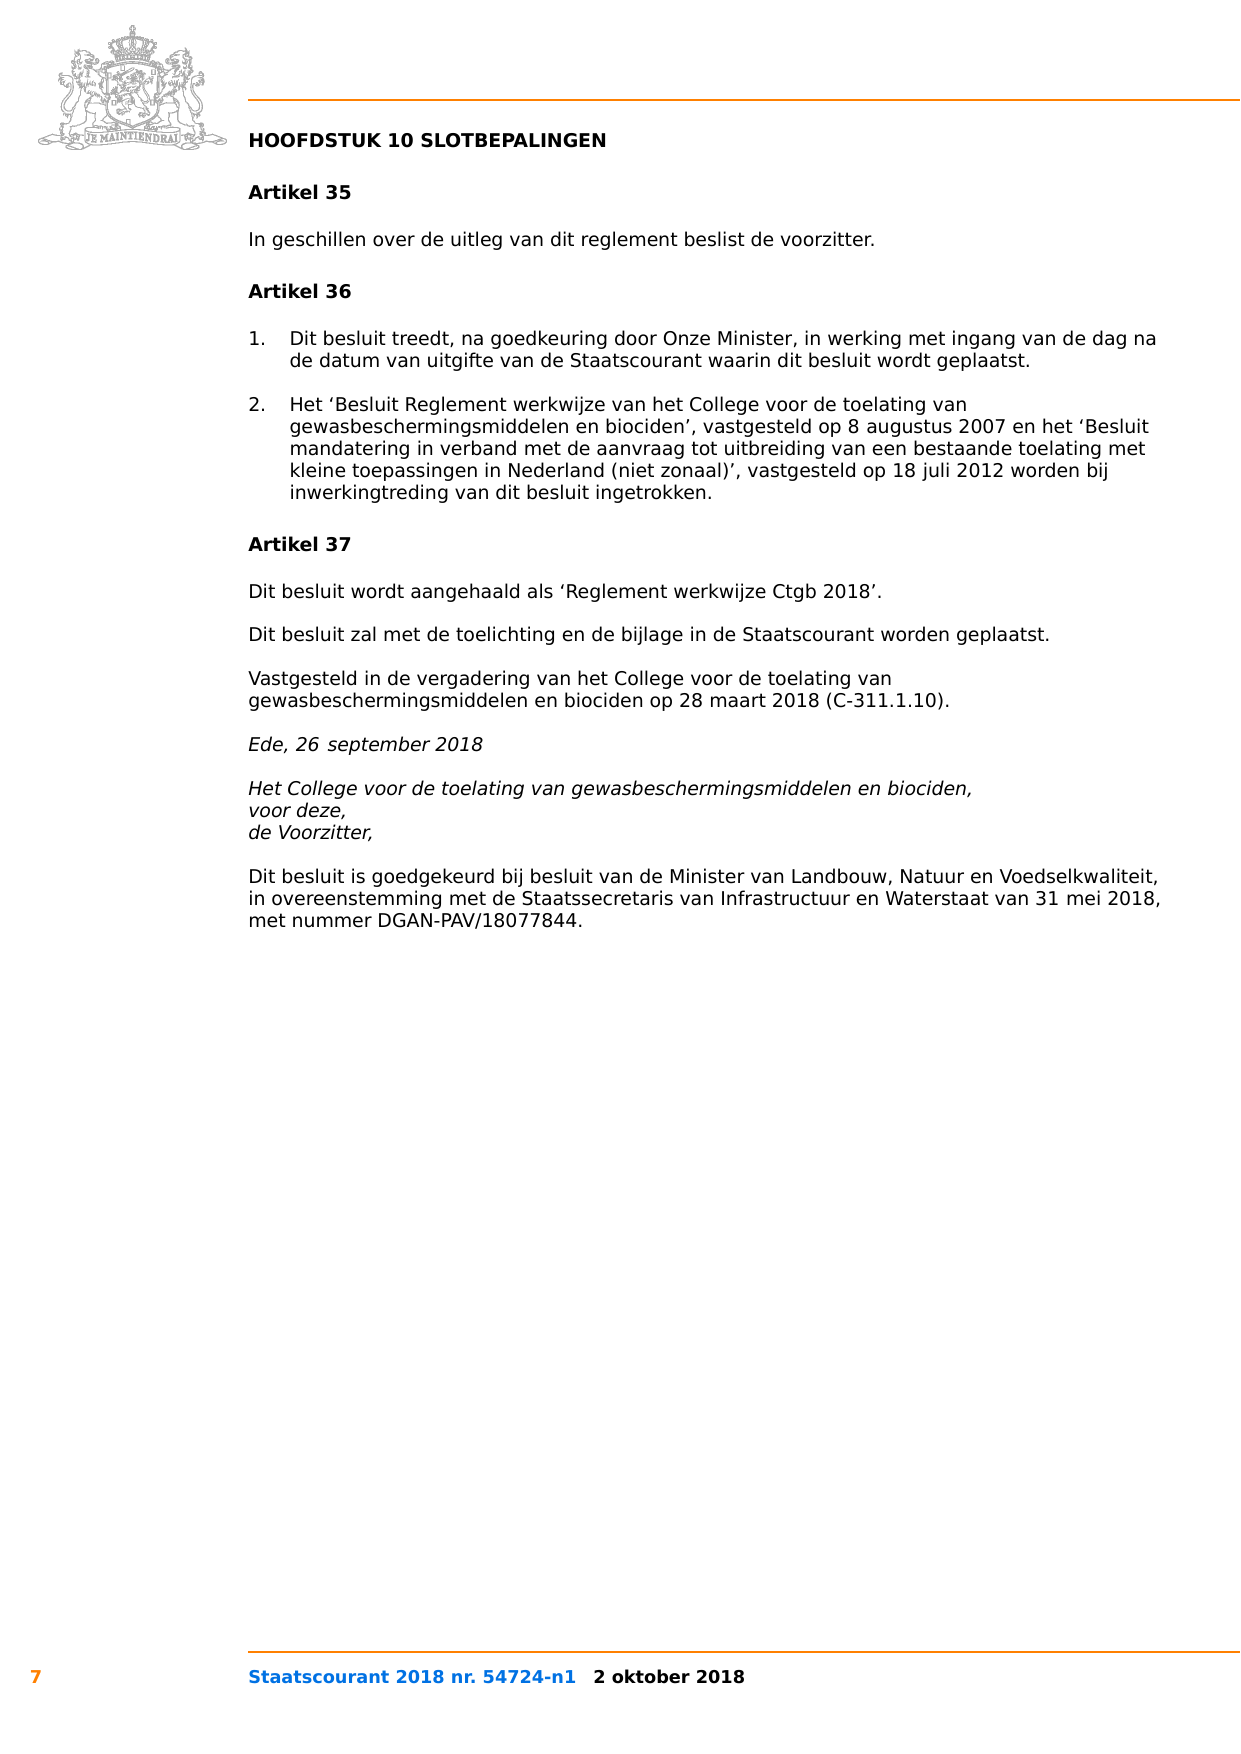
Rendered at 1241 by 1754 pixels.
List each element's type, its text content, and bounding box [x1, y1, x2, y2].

text Vastgesteld in de vergadering van het College voor de toelating van gewasbeschermingsmiddelen en biociden op 28 maart 2018 (C-311.1.10). [248, 668, 1163, 712]
text Ede, 26 september 2018 [248, 734, 1163, 756]
subtitle Artikel 36 [248, 281, 1163, 303]
text Dit besluit zal met de toelichting en de bijlage in de Staatscourant worden geplaatst. [248, 624, 1163, 646]
text In geschillen over de uitleg van dit reglement beslist de voorzitter. [248, 229, 1163, 251]
text Dit besluit is goedgekeurd bij besluit van de Minister van Landbouw, Natuur en Voedselkwaliteit, in overeenstemming met de Staatssecretaris van Infrastructuur en Waterstaat van 31 mei 2018, met nummer DGAN-PAV/18077844. [248, 866, 1163, 932]
text Dit besluit wordt aangehaald als ‘Reglement werkwijze Ctgb 2018’. [248, 581, 1163, 602]
subtitle HOOFDSTUK 10 SLOTBEPALINGEN [248, 130, 1163, 152]
picture [38, 25, 227, 150]
subtitle Artikel 35 [248, 182, 1163, 204]
subtitle Artikel 37 [248, 533, 1163, 556]
text 2. Het ‘Besluit Reglement werkwijze van het College voor de toelating van gewasbeschermingsmiddelen en biociden’, vastgesteld op 8 augustus 2007 en het ‘Besluit mandatering in verband met de aanvraag tot uitbreiding van een bestaande toelating met kleine toepassingen in Nederland (niet zonaal)’, vastgesteld op 18 juli 2012 worden bij inwerkingtreding van dit besluit ingetrokken. [248, 394, 1163, 503]
text 1. Dit besluit treedt, na goedkeuring door Onze Minister, in werking met ingang van de dag na de datum van uitgifte van de Staatscourant waarin dit besluit wordt geplaatst. [248, 328, 1163, 372]
text Het College voor de toelating van gewasbeschermingsmiddelen en biociden, voor deze, de Voorzitter, [248, 778, 1163, 844]
